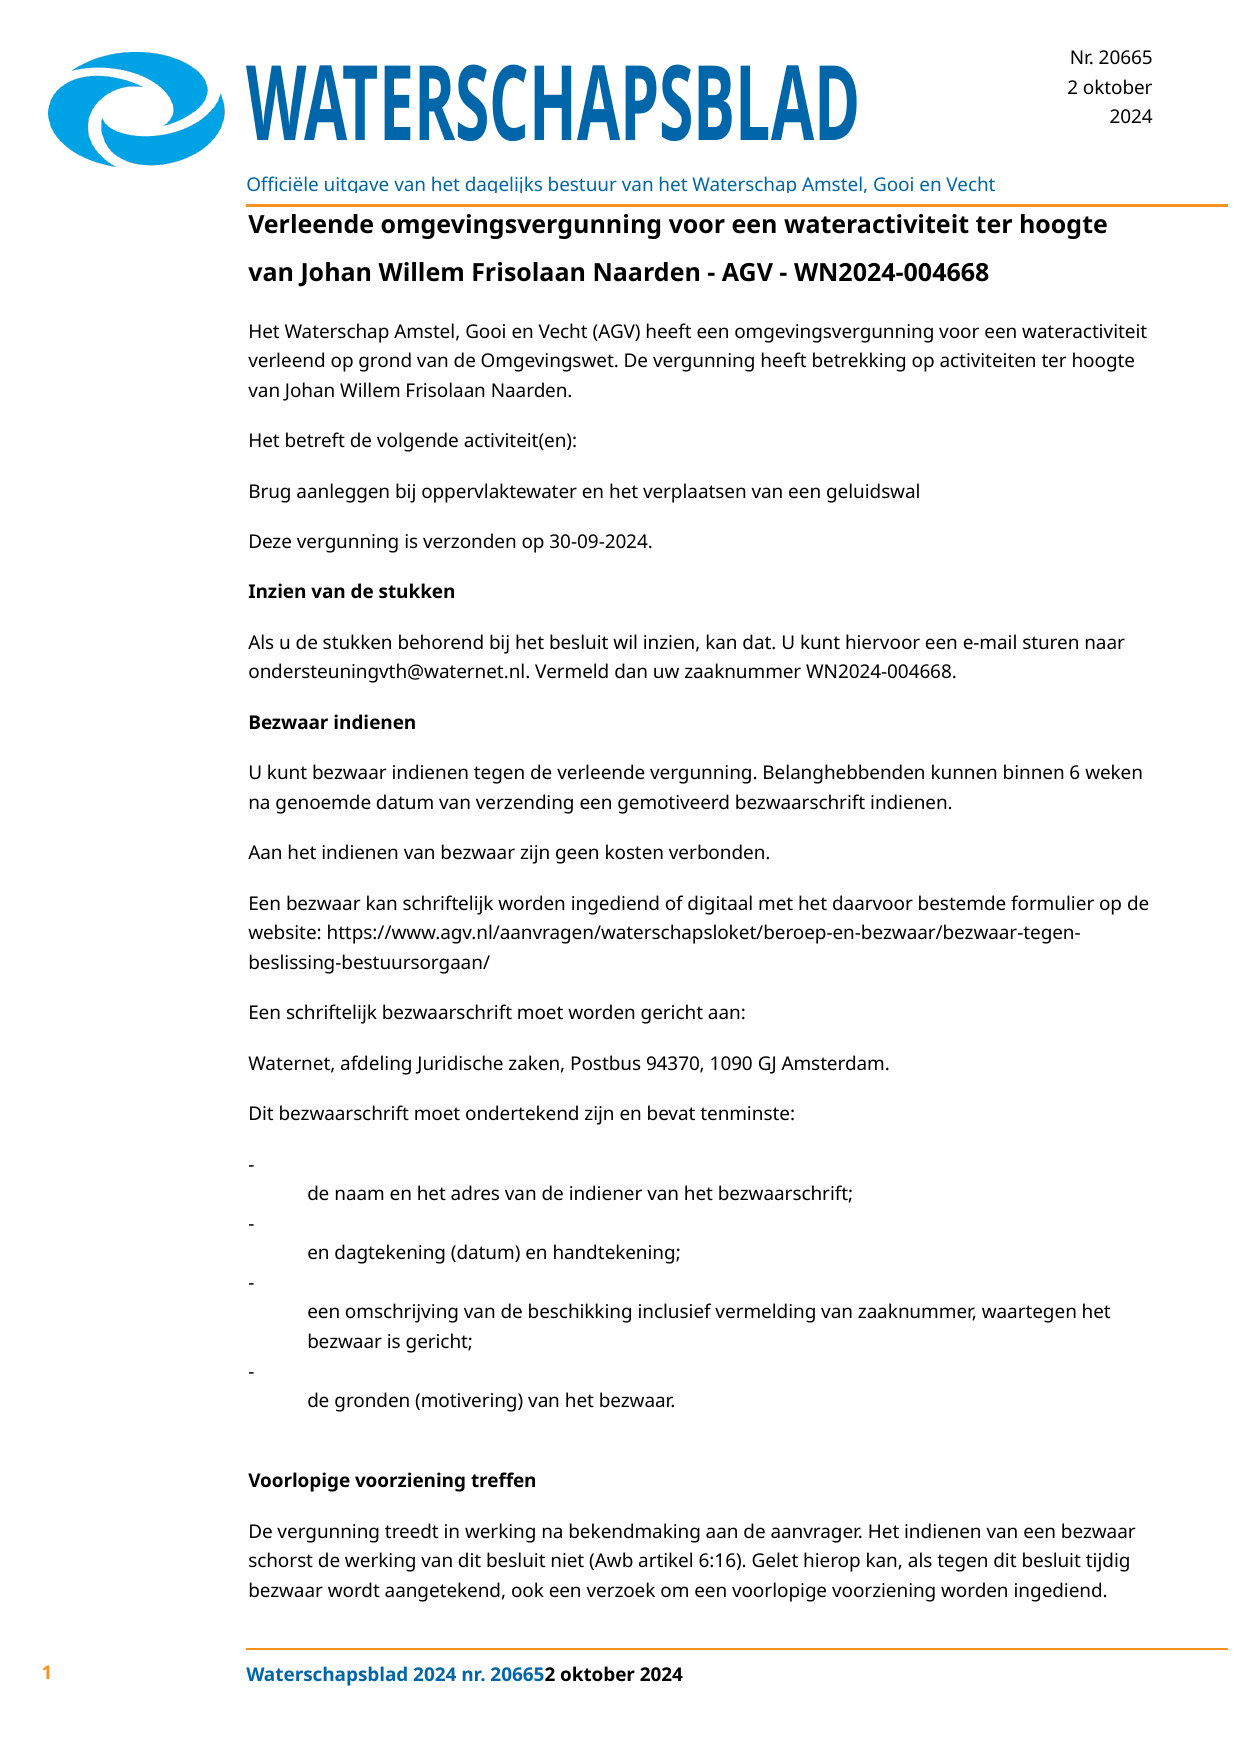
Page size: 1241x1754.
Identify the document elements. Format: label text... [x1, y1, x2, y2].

text Brug aanleggen bij oppervlaktewater en het verplaatsen van een geluidswal [248, 478, 1152, 504]
text Deze vergunning is verzonden op 30-09-2024. [248, 528, 1152, 554]
text Aan het indienen van bezwaar zijn geen kosten verbonden. [248, 839, 1152, 865]
list een omschrijving van de beschikking inclusief vermelding van zaaknummer, waartegen het bezwaar is gericht; [248, 1299, 1152, 1354]
list de gronden (motivering) van het bezwaar. [248, 1387, 1152, 1413]
list de naam en het adres van de indiener van het bezwaarschrift; [248, 1180, 1152, 1206]
text Voorlopige voorziening treffen [248, 1467, 1152, 1493]
text Inzien van de stukken [248, 579, 1152, 604]
text U kunt bezwaar indienen tegen de verleende vergunning. Belanghebbenden kunnen binnen 6 weken na genoemde datum van verzending een gemotiveerd bezwaarschrift indienen. [248, 759, 1152, 815]
text Waternet, afdeling Juridische zaken, Postbus 94370, 1090 GJ Amsterdam. [248, 1050, 1152, 1076]
text De vergunning treedt in werking na bekendmaking aan de aanvrager. Het indienen van een bezwaar schorst de werking van dit besluit niet (Awb artikel 6:16). Gelet hierop kan, als tegen dit besluit tijdig bezwaar wordt aangetekend, ook een verzoek om een voorlopige voorziening worden ingediend. [248, 1518, 1152, 1603]
picture [41, 47, 231, 172]
text Het betreft de volgende activiteit(en): [248, 427, 1152, 453]
text Een schriftelijk bezwaarschrift moet worden gericht aan: [248, 999, 1152, 1025]
text Als u de stukken behorend bij het besluit wil inzien, kan dat. U kunt hiervoor een e-mail sturen naar ondersteuningvth@waternet.nl. Vermeld dan uw zaaknummer WN2024-004668. [248, 629, 1152, 684]
text Het Waterschap Amstel, Gooi en Vecht (AGV) heeft een omgevingsvergunning voor een wateractiviteit verleend op grond van de Omgevingswet. De vergunning heeft betrekking op activiteiten ter hoogte van Johan Willem Frisolaan Naarden. [248, 318, 1152, 403]
text Een bezwaar kan schriftelijk worden ingediend of digitaal met het daarvoor bestemde formulier op de website: https://www.agv.nl/aanvragen/waterschapsloket/beroep-en-bezwaar/bezwaar-tegen-beslissing-bestuursorgaan/ [248, 890, 1152, 975]
text Verleende omgevingsvergunning voor een wateractiviteit ter hoogte van Johan Willem Frisolaan Naarden - AGV - WN2024-004668 [248, 207, 1152, 288]
list en dagtekening (datum) en handtekening; [248, 1239, 1152, 1265]
text Bezwaar indienen [248, 709, 1152, 735]
text Dit bezwaarschrift moet ondertekend zijn en bevat tenminste: [248, 1100, 1152, 1126]
